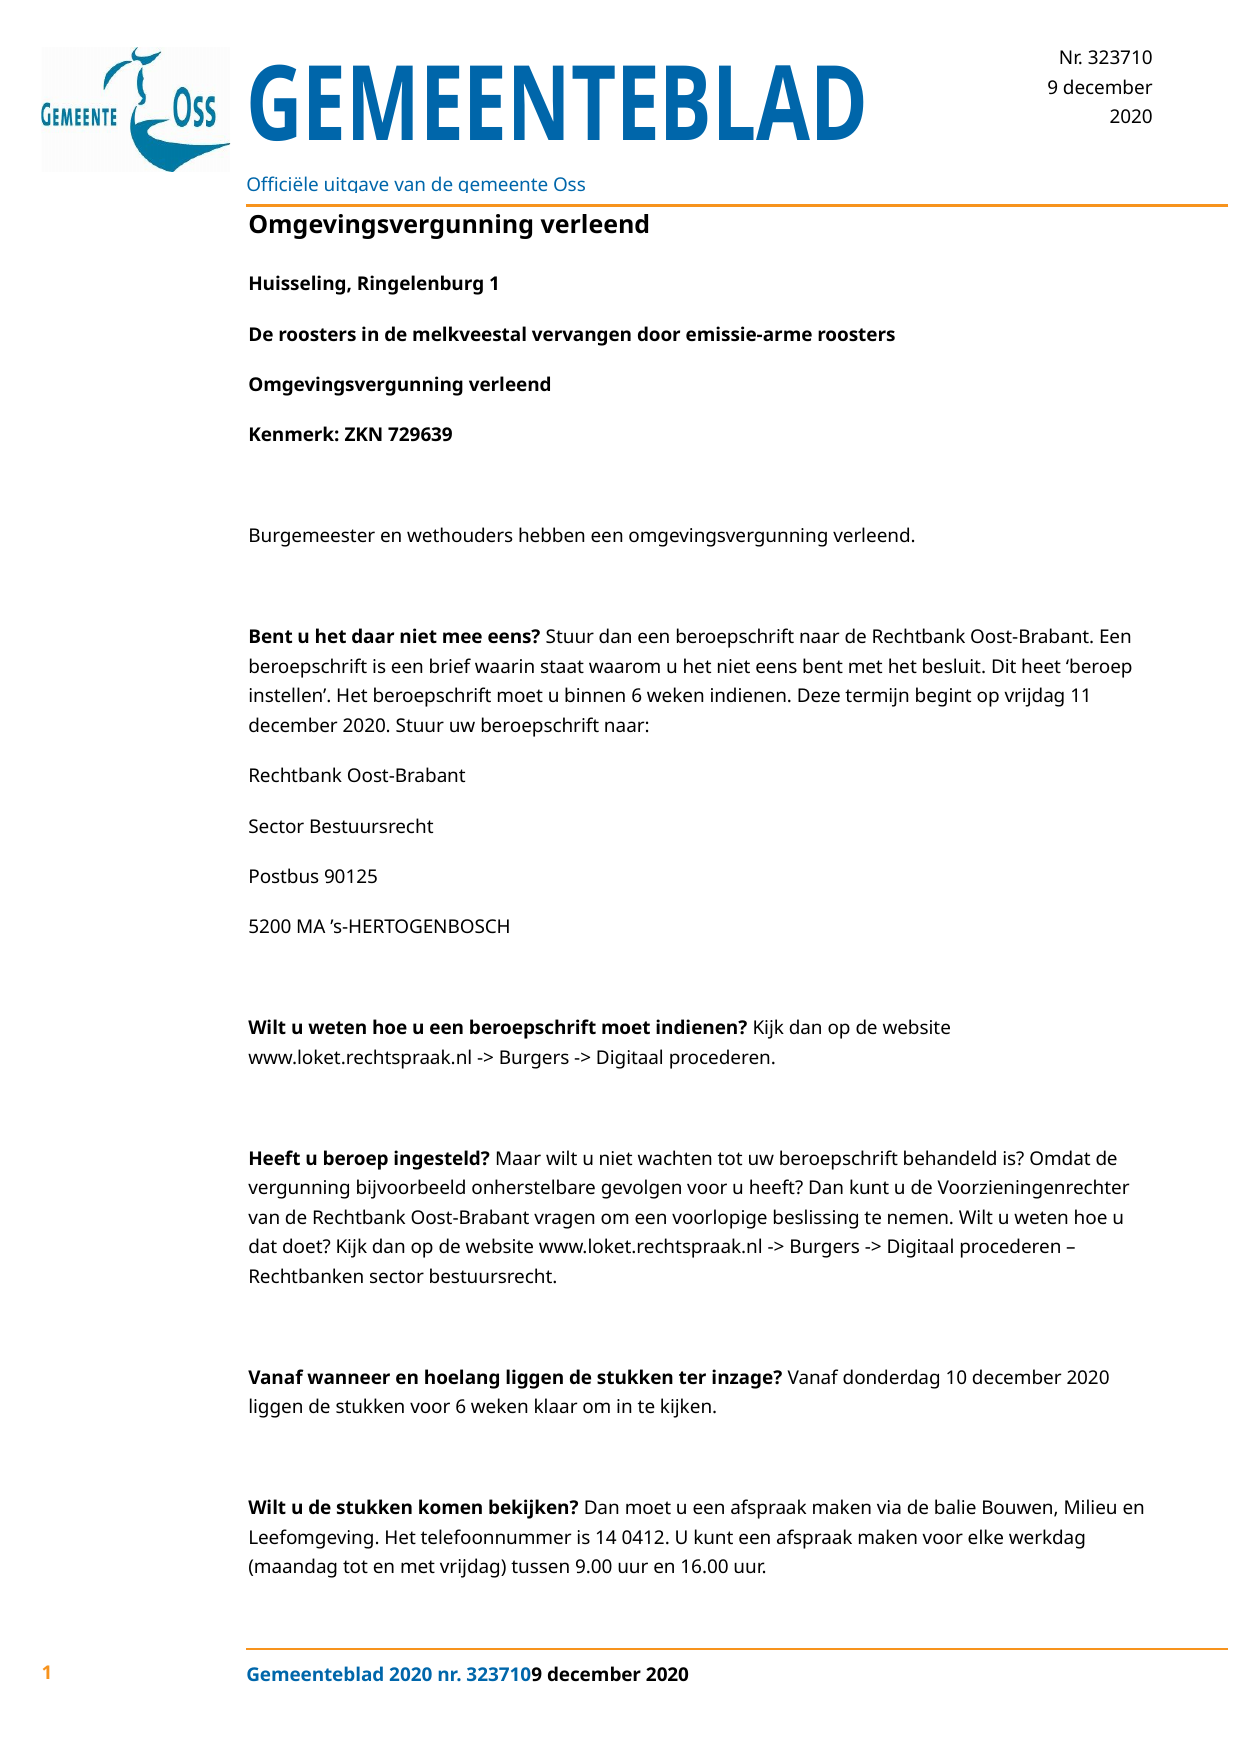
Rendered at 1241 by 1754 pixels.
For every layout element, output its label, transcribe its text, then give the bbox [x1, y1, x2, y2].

text Wilt u weten hoe u een beroepschrift moet indienen? Kijk dan op de website www.loket.rechtspraak.nl -> Burgers -> Digitaal procederen. [248, 1014, 1152, 1070]
text Omgevingsvergunning verleend [248, 371, 1152, 397]
text Omgevingsvergunning verleend [248, 207, 1152, 241]
text Bent u het daar niet mee eens? Stuur dan een beroepschrift naar de Rechtbank Oost-Brabant. Een beroepschrift is een brief waarin staat waarom u het niet eens bent met het besluit. Dit heet ‘beroep instellen’. Het beroepschrift moet u binnen 6 weken indienen. Deze termijn begint op vrijdag 11 december 2020. Stuur uw beroepschrift naar: [248, 623, 1152, 738]
text Sector Bestuursrecht [248, 813, 1152, 838]
text Huisseling, Ringelenburg 1 [248, 270, 1152, 296]
text Postbus 90125 [248, 863, 1152, 889]
text Heeft u beroep ingesteld? Maar wilt u niet wachten tot uw beroepschrift behandeld is? Omdat de vergunning bijvoorbeeld onherstelbare gevolgen voor u heeft? Dan kunt u de Voorzieningenrechter van de Rechtbank Oost-Brabant vragen om een voorlopige beslissing te nemen. Wilt u weten hoe u dat doet? Kijk dan op de website www.loket.rechtspraak.nl -> Burgers -> Digitaal procederen – Rechtbanken sector bestuursrecht. [248, 1145, 1152, 1289]
text De roosters in de melkveestal vervangen door emissie-arme roosters [248, 321, 1152, 346]
text Wilt u de stukken komen bekijken? Dan moet u een afspraak maken via de balie Bouwen, Milieu en Leefomgeving. Het telefoonnummer is 14 0412. U kunt een afspraak maken voor elke werkdag (maandag tot en met vrijdag) tussen 9.00 uur en 16.00 uur. [248, 1494, 1152, 1579]
text 5200 MA ’s-HERTOGENBOSCH [248, 914, 1152, 939]
text Vanaf wanneer en hoelang liggen de stukken ter inzage? Vanaf donderdag 10 december 2020 liggen de stukken voor 6 weken klaar om in te kijken. [248, 1364, 1152, 1419]
text Rechtbank Oost-Brabant [248, 762, 1152, 788]
text Burgemeester en wethouders hebben een omgevingsvergunning verleend. [248, 522, 1152, 548]
text Kenmerk: ZKN 729639 [248, 422, 1152, 447]
picture [41, 47, 231, 172]
